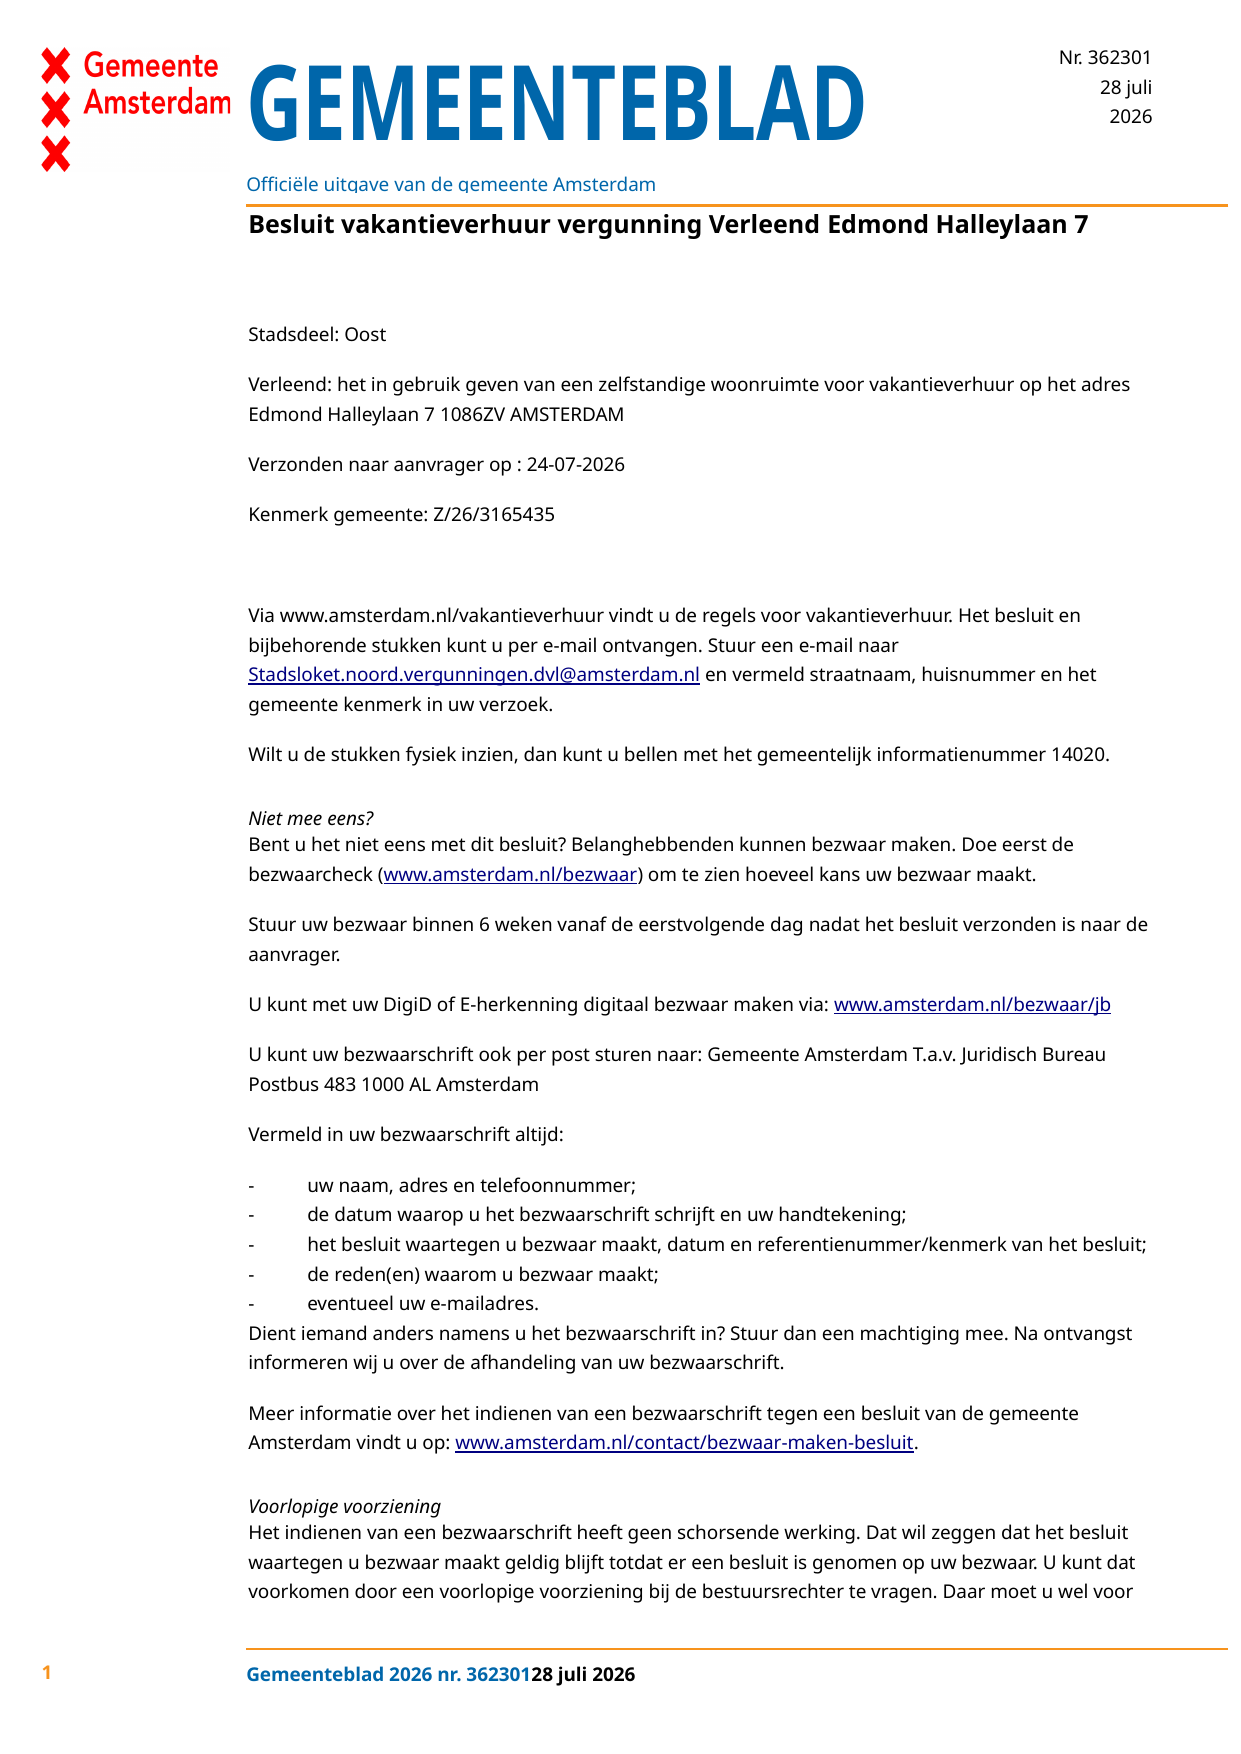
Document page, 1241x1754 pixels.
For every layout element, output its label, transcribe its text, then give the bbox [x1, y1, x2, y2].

text Voorlopige voorziening [248, 1493, 1152, 1519]
text Vermeld in uw bezwaarschrift altijd: [248, 1122, 1152, 1147]
list de reden(en) waarom u bezwaar maakt; [248, 1261, 1152, 1287]
text Niet mee eens? [248, 806, 1152, 831]
text Bent u het niet eens met dit besluit? Belanghebbenden kunnen bezwaar maken. Doe eerst de bezwaarcheck (www.amsterdam.nl/bezwaar) om te zien hoeveel kans uw bezwaar maakt. [248, 831, 1152, 887]
text Dient iemand anders namens u het bezwaarschrift in? Stuur dan een machtiging mee. Na ontvangst informeren wij u over de afhandeling van uw bezwaarschrift. [248, 1320, 1152, 1375]
text Verleend: het in gebruik geven van een zelfstandige woonruimte voor vakantieverhuur op het adres Edmond Halleylaan 7 1086ZV AMSTERDAM [248, 371, 1152, 426]
text Wilt u de stukken fysiek inzien, dan kunt u bellen met het gemeentelijk informatienummer 14020. [248, 742, 1152, 767]
text Besluit vakantieverhuur vergunning Verleend Edmond Halleylaan 7 [248, 207, 1152, 241]
list uw naam, adres en telefoonnummer; [248, 1172, 1152, 1198]
list eventueel uw e-mailadres. [248, 1290, 1152, 1316]
list de datum waarop u het bezwaarschrift schrijft en uw handtekening; [248, 1202, 1152, 1227]
text Via www.amsterdam.nl/vakantieverhuur vindt u de regels voor vakantieverhuur. Het besluit en bijbehorende stukken kunt u per e-mail ontvangen. Stuur een e-mail naar Stadsloket.noord.vergunningen.dvl@amsterdam.nl en vermeld straatnaam, huisnummer en het gemeente kenmerk in uw verzoek. [248, 602, 1152, 717]
text Meer informatie over het indienen van een bezwaarschrift tegen een besluit van de gemeente Amsterdam vindt u op: www.amsterdam.nl/contact/bezwaar-maken-besluit. [248, 1400, 1152, 1455]
list het besluit waartegen u bezwaar maakt, datum en referentienummer/kenmerk van het besluit; [248, 1231, 1152, 1257]
text Kenmerk gemeente: Z/26/3165435 [248, 502, 1152, 527]
text Stadsdeel: Oost [248, 321, 1152, 346]
text U kunt met uw DigiD of E-herkenning digitaal bezwaar maken via: www.amsterdam.nl/bezwaar/jb [248, 991, 1152, 1017]
text Het indienen van een bezwaarschrift heeft geen schorsende werking. Dat wil zeggen dat het besluit waartegen u bezwaar maakt geldig blijft totdat er een besluit is genomen op uw bezwaar. U kunt dat voorkomen door een voorlopige voorziening bij de bestuursrechter te vragen. Daar moet u wel voor [248, 1519, 1152, 1604]
text Verzonden naar aanvrager op : 24-07-2026 [248, 451, 1152, 477]
picture [41, 47, 231, 172]
text Stuur uw bezwaar binnen 6 weken vanaf de eerstvolgende dag nadat het besluit verzonden is naar de aanvrager. [248, 911, 1152, 967]
text U kunt uw bezwaarschrift ook per post sturen naar: Gemeente Amsterdam T.a.v. Juridisch Bureau Postbus 483 1000 AL Amsterdam [248, 1042, 1152, 1097]
